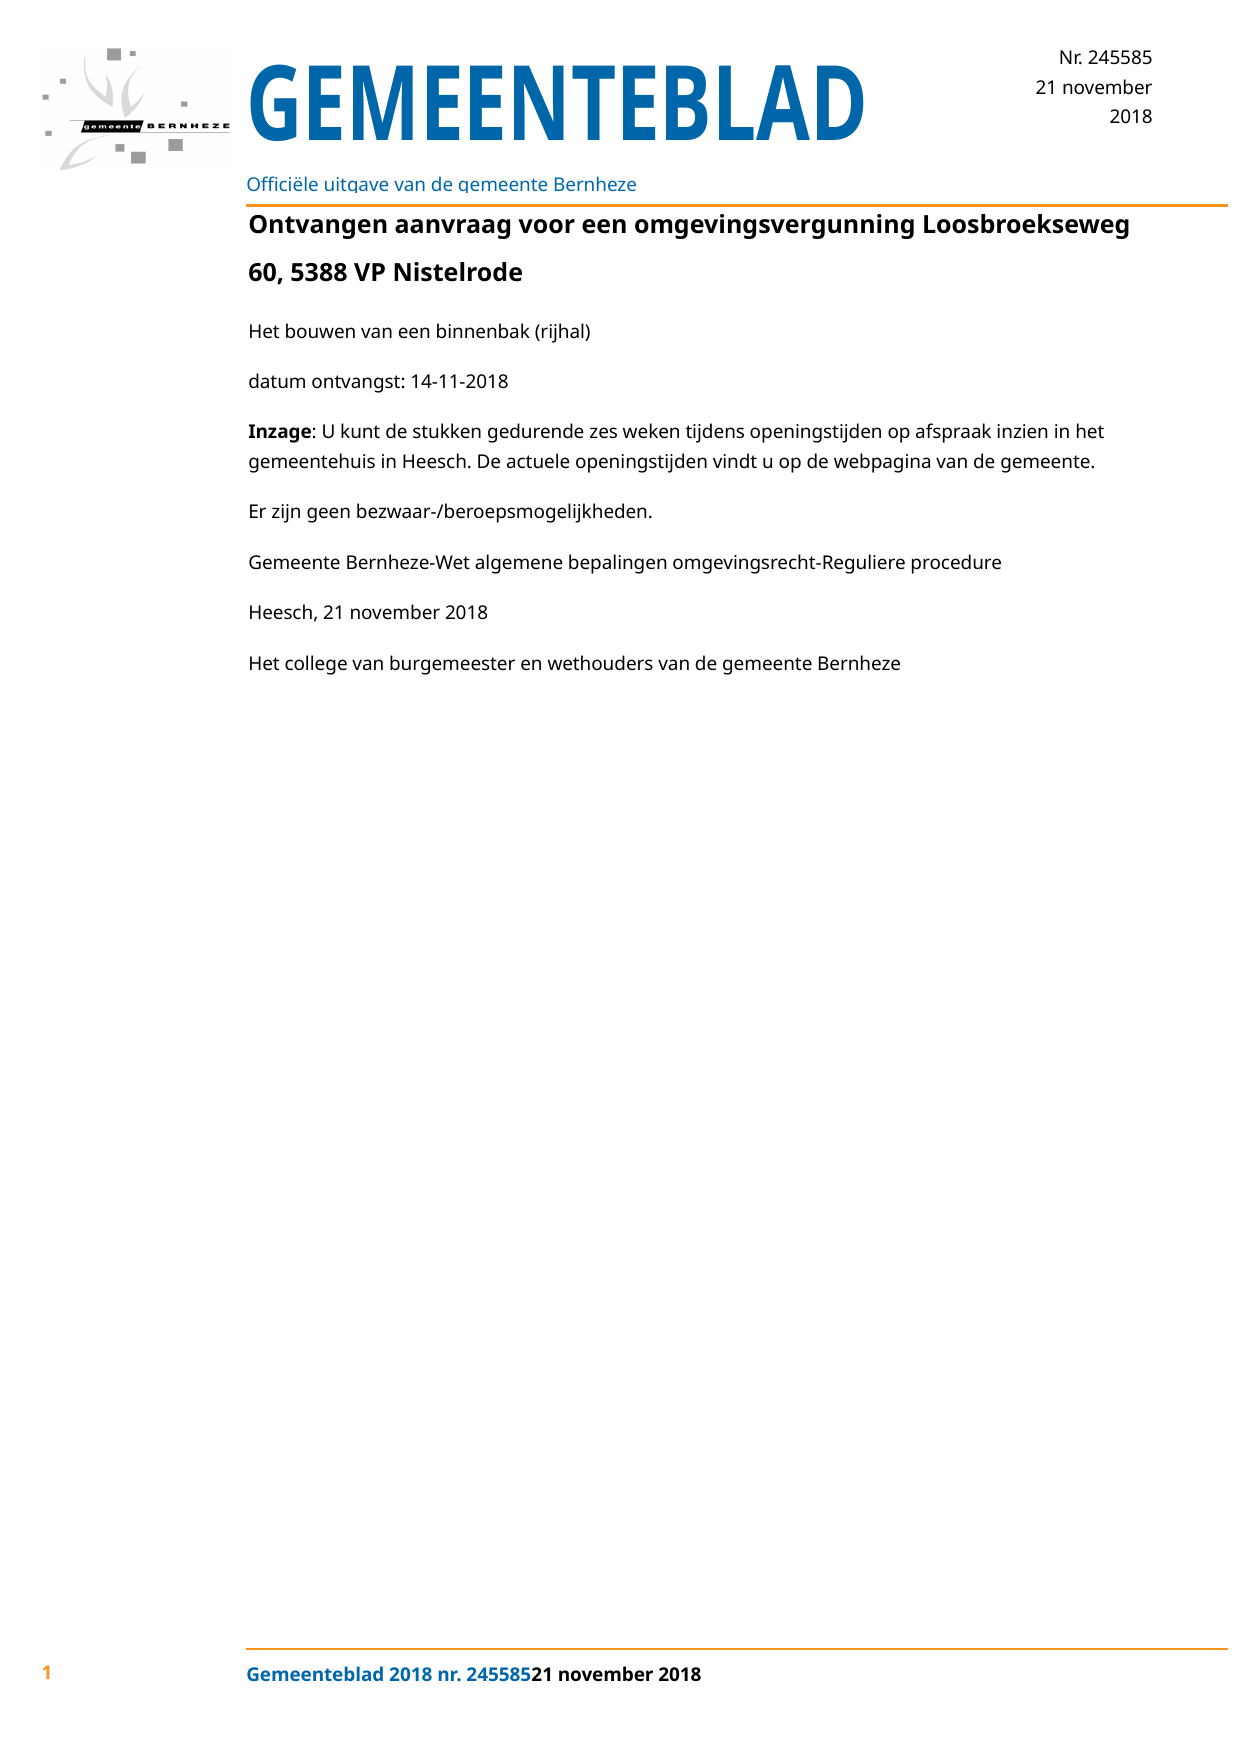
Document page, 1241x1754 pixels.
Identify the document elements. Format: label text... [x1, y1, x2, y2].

text datum ontvangst: 14-11-2018 [248, 368, 1152, 394]
text Gemeente Bernheze-Wet algemene bepalingen omgevingsrecht-Reguliere procedure [248, 549, 1152, 575]
text Ontvangen aanvraag voor een omgevingsvergunning Loosbroekseweg 60, 5388 VP Nistelrode [248, 207, 1152, 288]
text Het bouwen van een binnenbak (rijhal) [248, 318, 1152, 344]
text Het college van burgemeester en wethouders van de gemeente Bernheze [248, 650, 1152, 676]
picture [41, 47, 231, 172]
text Inzage: U kunt de stukken gedurende zes weken tijdens openingstijden op afspraak inzien in het gemeentehuis in Heesch. De actuele openingstijden vindt u op de webpagina van de gemeente. [248, 419, 1152, 474]
text Heesch, 21 november 2018 [248, 599, 1152, 625]
text Er zijn geen bezwaar-/beroepsmogelijkheden. [248, 499, 1152, 524]
